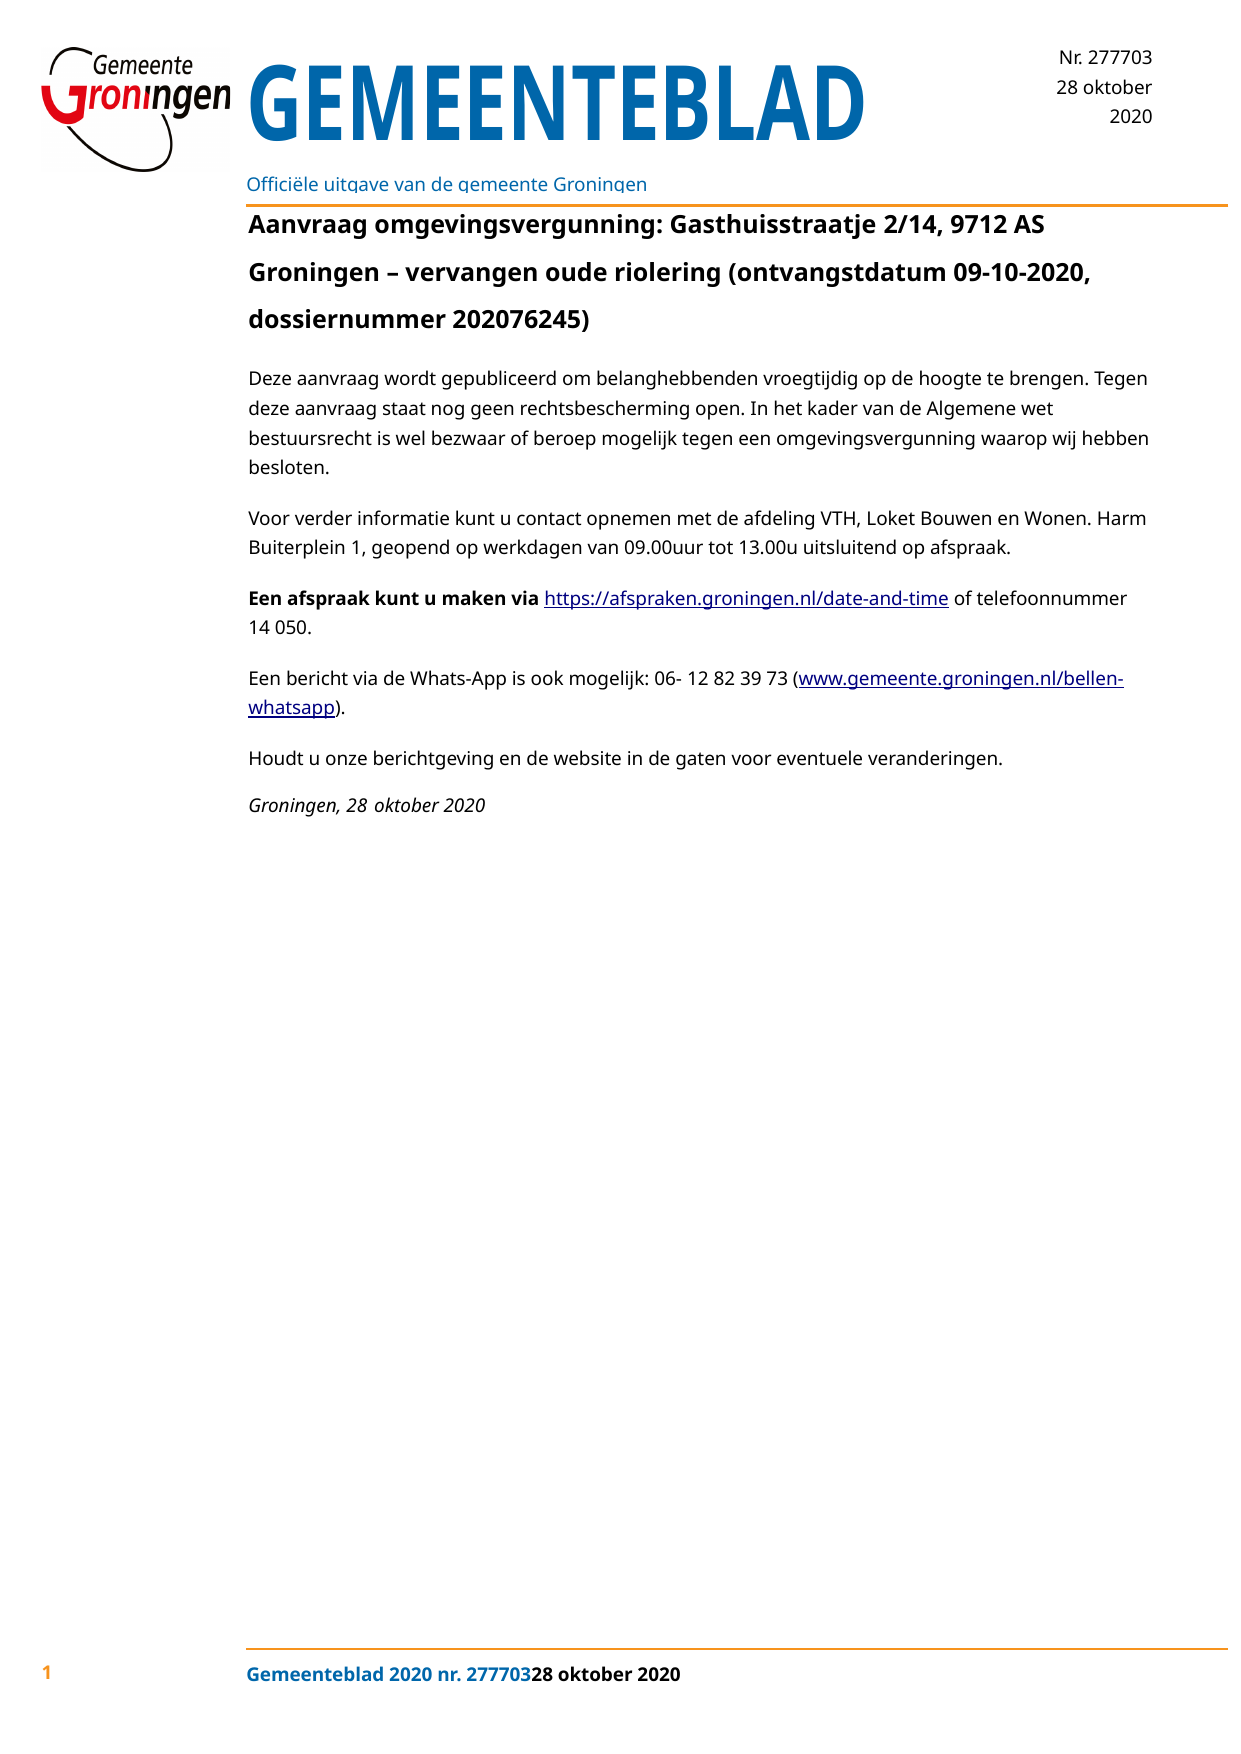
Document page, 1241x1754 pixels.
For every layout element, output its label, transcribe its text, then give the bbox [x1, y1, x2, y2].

text Groningen, 28 oktober 2020 [248, 792, 1152, 818]
picture [41, 47, 231, 172]
text Een afspraak kunt u maken via https://afspraken.groningen.nl/date-and-time of telefoonnummer 14 050. [248, 585, 1152, 640]
text Een bericht via de Whats-App is ook mogelijk: 06- 12 82 39 73 (www.gemeente.groningen.nl/bellen-whatsapp). [248, 665, 1152, 720]
text Voor verder informatie kunt u contact opnemen met de afdeling VTH, Loket Bouwen en Wonen. Harm Buiterplein 1, geopend op werkdagen van 09.00uur tot 13.00u uitsluitend op afspraak. [248, 505, 1152, 560]
text Deze aanvraag wordt gepubliceerd om belanghebbenden vroegtijdig op de hoogte te brengen. Tegen deze aanvraag staat nog geen rechtsbescherming open. In het kader van de Algemene wet bestuursrecht is wel bezwaar of beroep mogelijk tegen een omgevingsvergunning waarop wij hebben besloten. [248, 366, 1152, 480]
text Aanvraag omgevingsvergunning: Gasthuisstraatje 2/14, 9712 AS Groningen – vervangen oude riolering (ontvangstdatum 09-10-2020, dossiernummer 202076245) [248, 207, 1152, 336]
text Houdt u onze berichtgeving en de website in de gaten voor eventuele veranderingen. [248, 745, 1152, 770]
